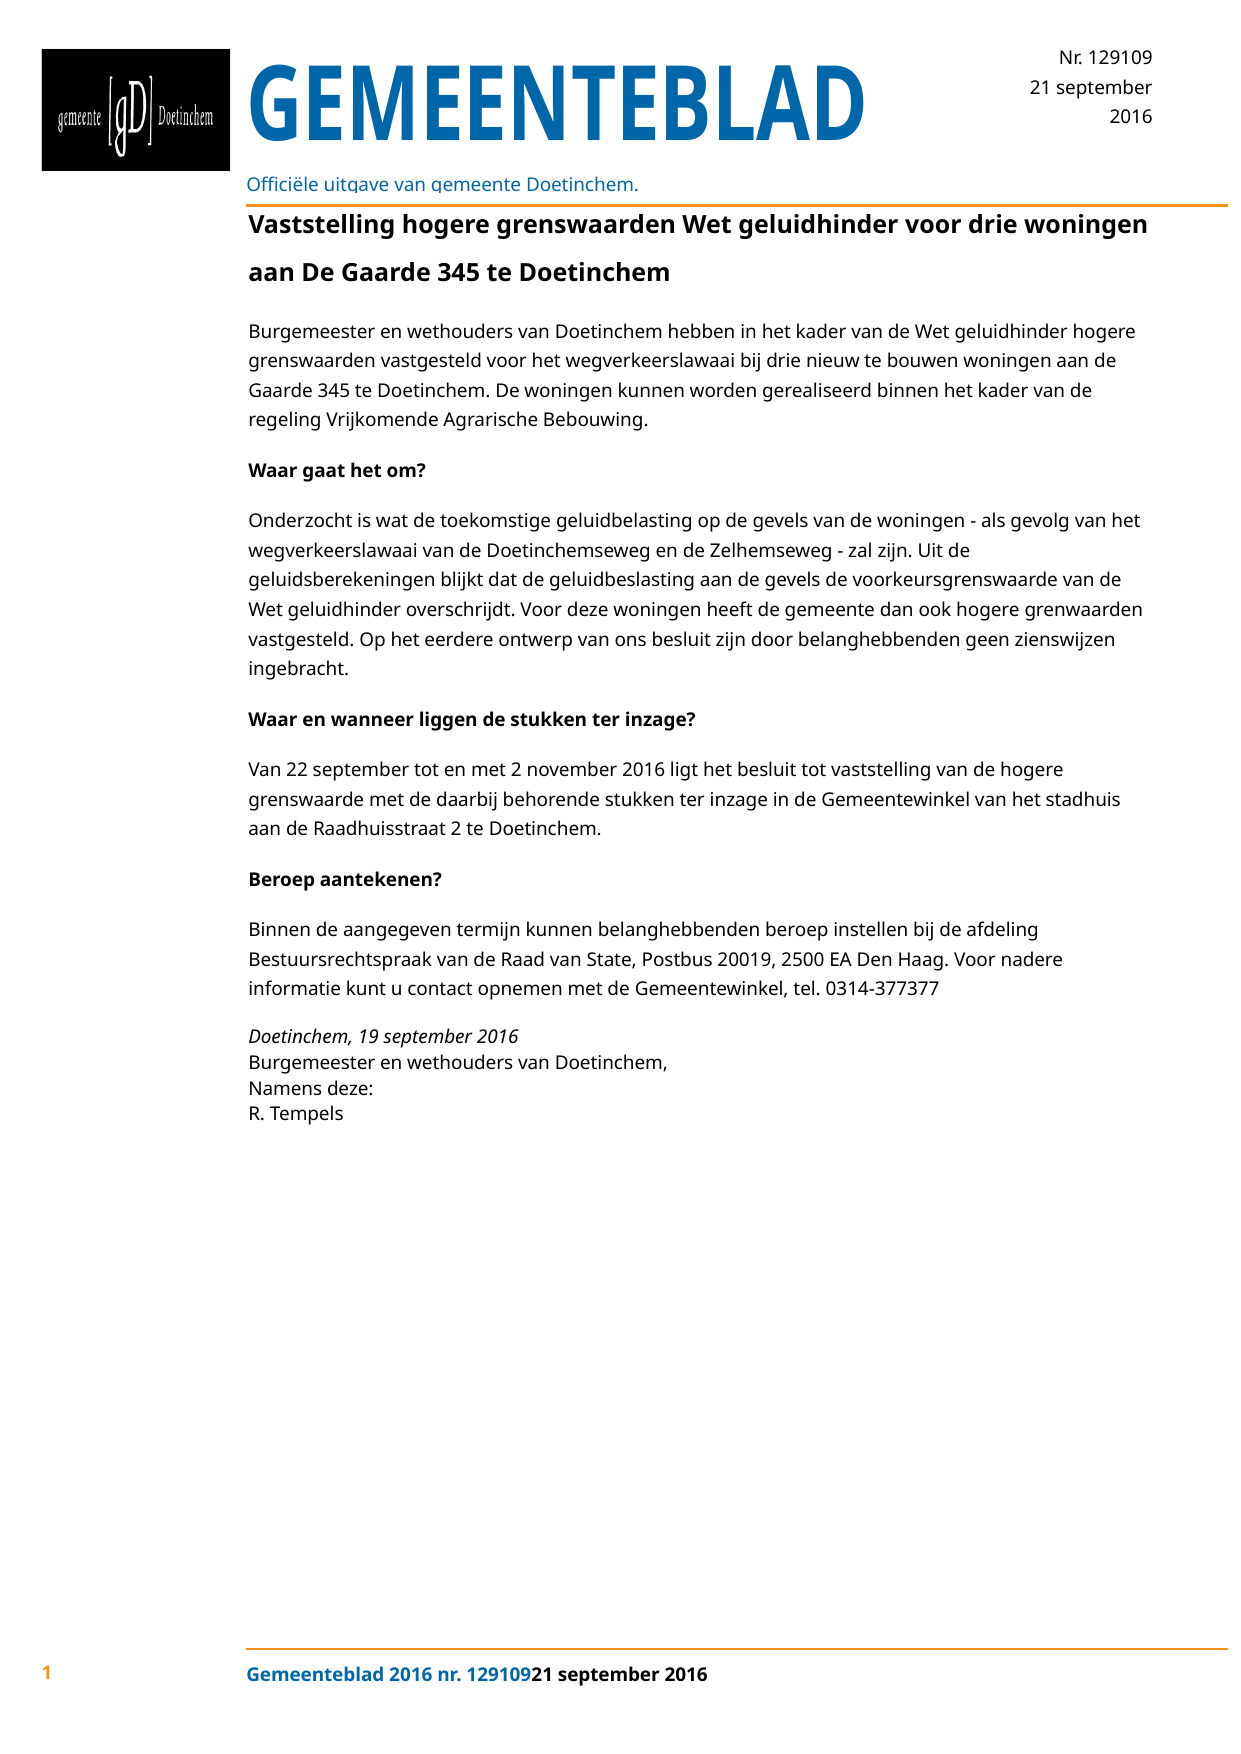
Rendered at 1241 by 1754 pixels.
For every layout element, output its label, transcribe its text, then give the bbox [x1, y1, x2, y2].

text Burgemeester en wethouders van Doetinchem, [248, 1049, 1152, 1075]
text Vaststelling hogere grenswaarden Wet geluidhinder voor drie woningen aan De Gaarde 345 te Doetinchem [248, 207, 1152, 288]
text Beroep aantekenen? [248, 866, 1152, 892]
text Waar en wanneer liggen de stukken ter inzage? [248, 706, 1152, 732]
text Namens deze: [248, 1075, 1152, 1100]
text Doetinchem, 19 september 2016 [248, 1023, 1152, 1049]
text Burgemeester en wethouders van Doetinchem hebben in het kader van de Wet geluidhinder hogere grenswaarden vastgesteld voor het wegverkeerslawaai bij drie nieuw te bouwen woningen aan de Gaarde 345 te Doetinchem. De woningen kunnen worden gerealiseerd binnen het kader van de regeling Vrijkomende Agrarische Bebouwing. [248, 318, 1152, 432]
picture [41, 47, 231, 172]
text Onderzocht is wat de toekomstige geluidbelasting op de gevels van de woningen - als gevolg van het wegverkeerslawaai van de Doetinchemseweg en de Zelhemseweg - zal zijn. Uit de geluidsberekeningen blijkt dat de geluidbeslasting aan de gevels de voorkeursgrenswaarde van de Wet geluidhinder overschrijdt. Voor deze woningen heeft de gemeente dan ook hogere grenwaarden vastgesteld. Op het eerdere ontwerp van ons besluit zijn door belanghebbenden geen zienswijzen ingebracht. [248, 507, 1152, 681]
text Waar gaat het om? [248, 457, 1152, 483]
text R. Tempels [248, 1100, 1152, 1126]
text Van 22 september tot en met 2 november 2016 ligt het besluit tot vaststelling van de hogere grenswaarde met de daarbij behorende stukken ter inzage in de Gemeentewinkel van het stadhuis aan de Raadhuisstraat 2 te Doetinchem. [248, 756, 1152, 841]
text Binnen de aangegeven termijn kunnen belanghebbenden beroep instellen bij de afdeling Bestuursrechtspraak van de Raad van State, Postbus 20019, 2500 EA Den Haag. Voor nadere informatie kunt u contact opnemen met de Gemeentewinkel, tel. 0314-377377 [248, 916, 1152, 1001]
